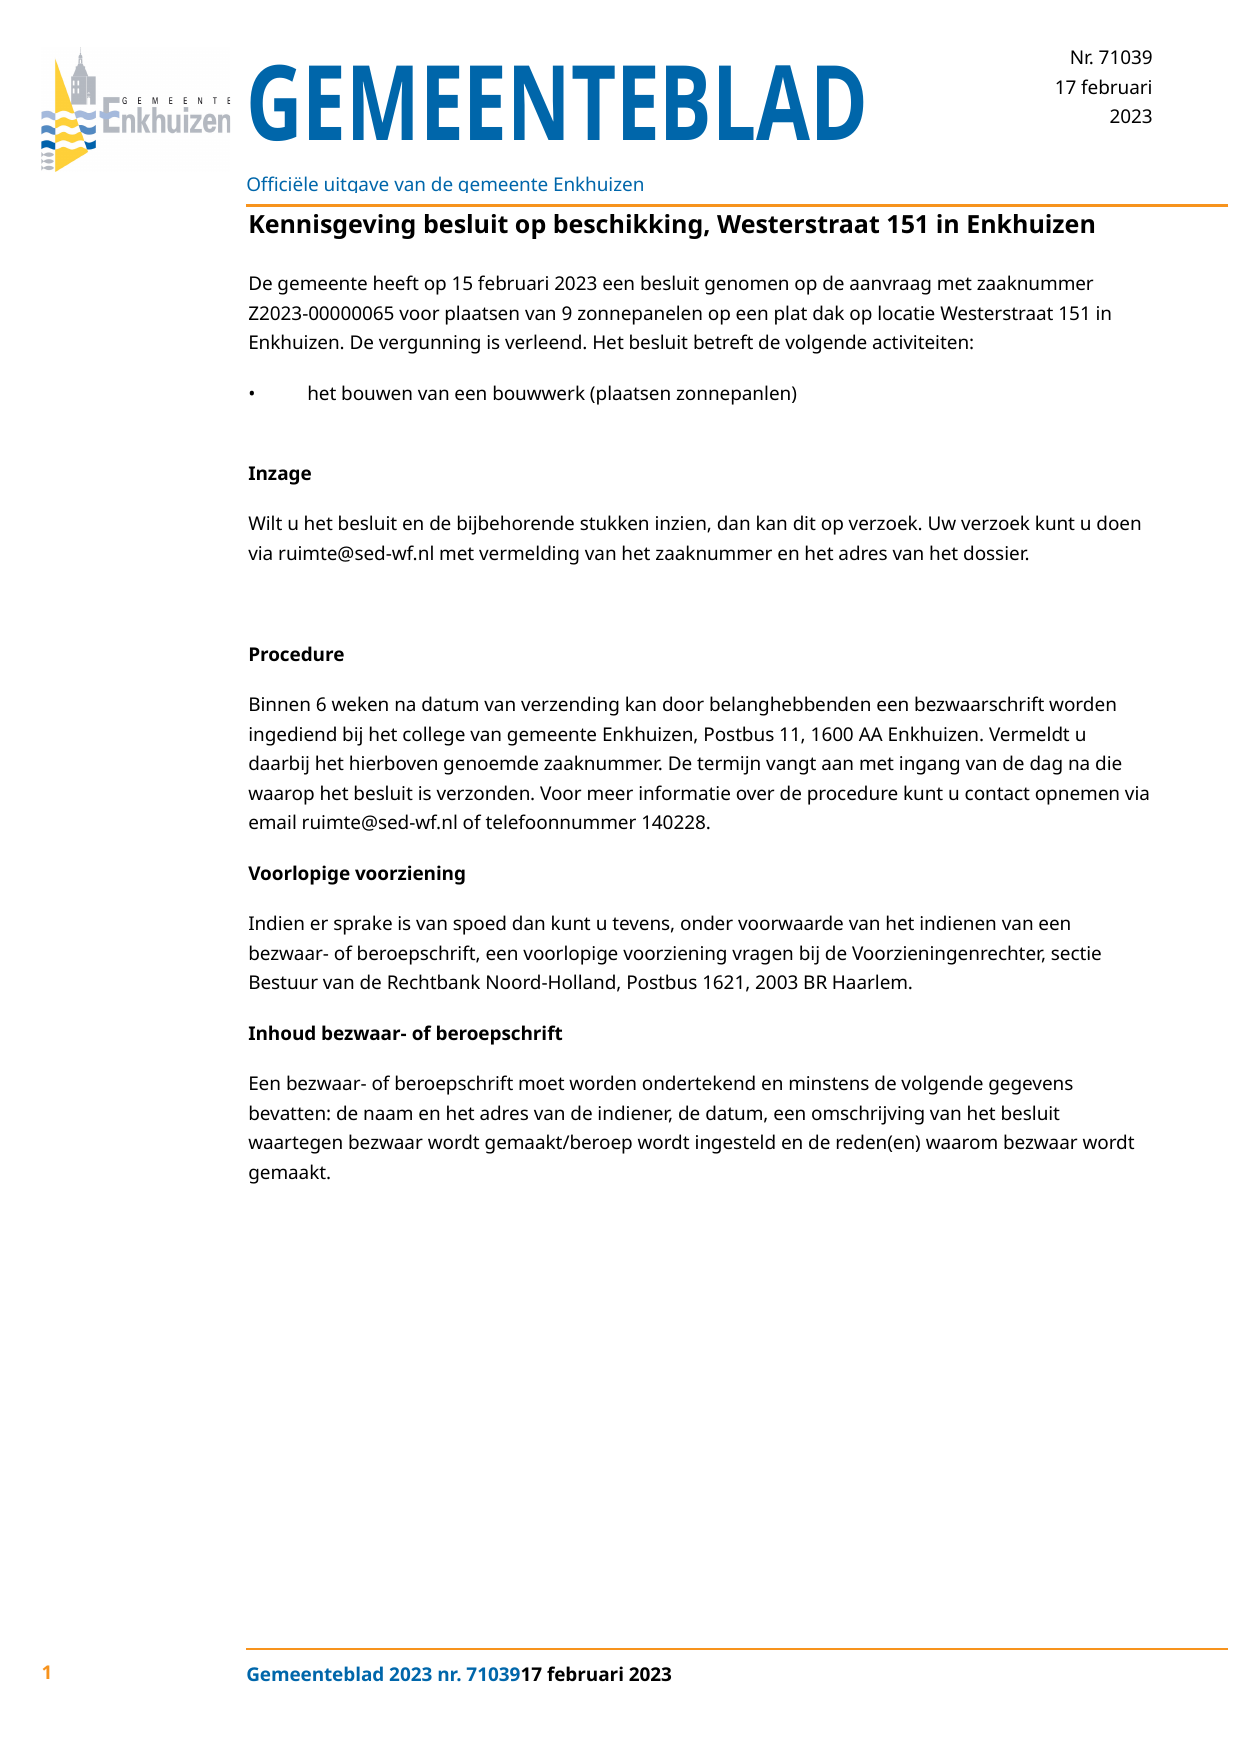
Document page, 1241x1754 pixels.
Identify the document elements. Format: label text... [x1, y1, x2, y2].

text Procedure [248, 641, 1152, 666]
text Kennisgeving besluit op beschikking, Westerstraat 151 in Enkhuizen [248, 207, 1152, 241]
text Wilt u het besluit en de bijbehorende stukken inzien, dan kan dit op verzoek. Uw verzoek kunt u doen via ruimte@sed-wf.nl met vermelding van het zaaknummer en het adres van het dossier. [248, 510, 1152, 566]
text Indien er sprake is van spoed dan kunt u tevens, onder voorwaarde van het indienen van een bezwaar- of beroepschrift, een voorlopige voorziening vragen bij de Voorzieningenrechter, sectie Bestuur van de Rechtbank Noord-Holland, Postbus 1621, 2003 BR Haarlem. [248, 910, 1152, 995]
list het bouwen van een bouwwerk (plaatsen zonnepanlen) [248, 380, 1152, 406]
text Inhoud bezwaar- of beroepschrift [248, 1020, 1152, 1046]
text De gemeente heeft op 15 februari 2023 een besluit genomen op de aanvraag met zaaknummer Z2023-00000065 voor plaatsen van 9 zonnepanelen op een plat dak op locatie Westerstraat 151 in Enkhuizen. De vergunning is verleend. Het besluit betreft de volgende activiteiten: [248, 270, 1152, 355]
text Binnen 6 weken na datum van verzending kan door belanghebbenden een bezwaarschrift worden ingediend bij het college van gemeente Enkhuizen, Postbus 11, 1600 AA Enkhuizen. Vermeldt u daarbij het hierboven genoemde zaaknummer. De termijn vangt aan met ingang van de dag na die waarop het besluit is verzonden. Voor meer informatie over de procedure kunt u contact opnemen via email ruimte@sed-wf.nl of telefoonnummer 140228. [248, 691, 1152, 835]
text Voorlopige voorziening [248, 860, 1152, 886]
picture [41, 47, 231, 172]
text Inzage [248, 460, 1152, 486]
text Een bezwaar- of beroepschrift moet worden ondertekend en minstens de volgende gegevens bevatten: de naam en het adres van de indiener, de datum, een omschrijving van het besluit waartegen bezwaar wordt gemaakt/beroep wordt ingesteld en de reden(en) waarom bezwaar wordt gemaakt. [248, 1070, 1152, 1185]
